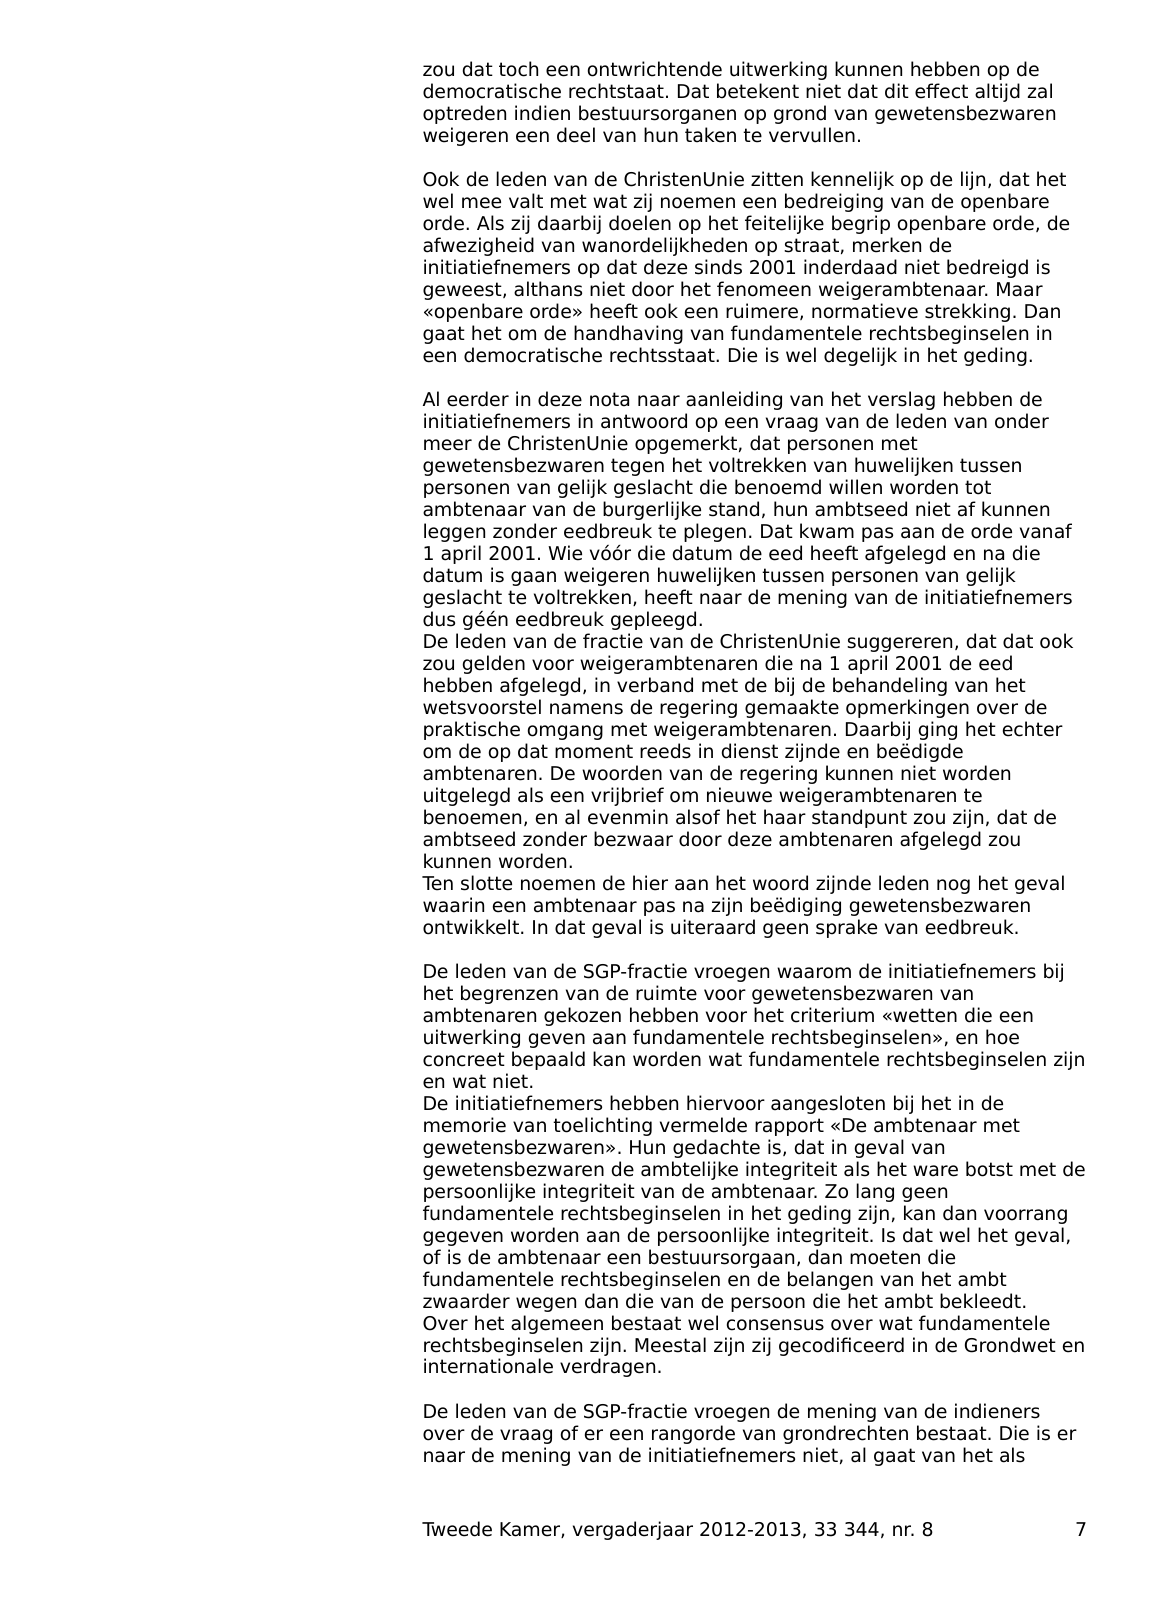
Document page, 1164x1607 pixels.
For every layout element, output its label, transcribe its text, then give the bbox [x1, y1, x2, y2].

text Over het algemeen bestaat wel consensus over wat fundamentele rechtsbeginselen zijn. Meestal zijn zij gecodificeerd in de Grondwet en internationale verdragen. [422, 1312, 1087, 1378]
text zou dat toch een ontwrichtende uitwerking kunnen hebben op de democratische rechtstaat. Dat betekent niet dat dit effect altijd zal optreden indien bestuursorganen op grond van gewetensbezwaren weigeren een deel van hun taken te vervullen. [422, 59, 1087, 147]
text Al eerder in deze nota naar aanleiding van het verslag hebben de initiatiefnemers in antwoord op een vraag van de leden van onder meer de ChristenUnie opgemerkt, dat personen met gewetensbezwaren tegen het voltrekken van huwelijken tussen personen van gelijk geslacht die benoemd willen worden tot ambtenaar van de burgerlijke stand, hun ambtseed niet af kunnen leggen zonder eedbreuk te plegen. Dat kwam pas aan de orde vanaf 1 april 2001. Wie vóór die datum de eed heeft afgelegd en na die datum is gaan weigeren huwelijken tussen personen van gelijk geslacht te voltrekken, heeft naar de mening van de initiatiefnemers dus géén eedbreuk gepleegd. [422, 389, 1087, 631]
text Ten slotte noemen de hier aan het woord zijnde leden nog het geval waarin een ambtenaar pas na zijn beëdiging gewetensbezwaren ontwikkelt. In dat geval is uiteraard geen sprake van eedbreuk. [422, 873, 1087, 939]
text De leden van de SGP-fractie vroegen waarom de initiatiefnemers bij het begrenzen van de ruimte voor gewetensbezwaren van ambtenaren gekozen hebben voor het criterium «wetten die een uitwerking geven aan fundamentele rechtsbeginselen», en hoe concreet bepaald kan worden wat fundamentele rechtsbeginselen zijn en wat niet. [422, 961, 1087, 1093]
text Ook de leden van de ChristenUnie zitten kennelijk op de lijn, dat het wel mee valt met wat zij noemen een bedreiging van de openbare orde. Als zij daarbij doelen op het feitelijke begrip openbare orde, de afwezigheid van wanordelijkheden op straat, merken de initiatiefnemers op dat deze sinds 2001 inderdaad niet bedreigd is geweest, althans niet door het fenomeen weigerambtenaar. Maar «openbare orde» heeft ook een ruimere, normatieve strekking. Dan gaat het om de handhaving van fundamentele rechtsbeginselen in een democratische rechtsstaat. Die is wel degelijk in het geding. [422, 169, 1087, 367]
text De leden van de SGP-fractie vroegen de mening van de indieners over de vraag of er een rangorde van grondrechten bestaat. Die is er naar de mening van de initiatiefnemers niet, al gaat van het als [422, 1401, 1087, 1467]
text De initiatiefnemers hebben hiervoor aangesloten bij het in de memorie van toelichting vermelde rapport «De ambtenaar met gewetensbezwaren». Hun gedachte is, dat in geval van gewetensbezwaren de ambtelijke integriteit als het ware botst met de persoonlijke integriteit van de ambtenaar. Zo lang geen fundamentele rechtsbeginselen in het geding zijn, kan dan voorrang gegeven worden aan de persoonlijke integriteit. Is dat wel het geval, of is de ambtenaar een bestuursorgaan, dan moeten die fundamentele rechtsbeginselen en de belangen van het ambt zwaarder wegen dan die van de persoon die het ambt bekleedt. [422, 1093, 1087, 1312]
text De leden van de fractie van de ChristenUnie suggereren, dat dat ook zou gelden voor weigerambtenaren die na 1 april 2001 de eed hebben afgelegd, in verband met de bij de behandeling van het wetsvoorstel namens de regering gemaakte opmerkingen over de praktische omgang met weigerambtenaren. Daarbij ging het echter om de op dat moment reeds in dienst zijnde en beëdigde ambtenaren. De woorden van de regering kunnen niet worden uitgelegd als een vrijbrief om nieuwe weigerambtenaren te benoemen, en al evenmin alsof het haar standpunt zou zijn, dat de ambtseed zonder bezwaar door deze ambtenaren afgelegd zou kunnen worden. [422, 631, 1087, 873]
